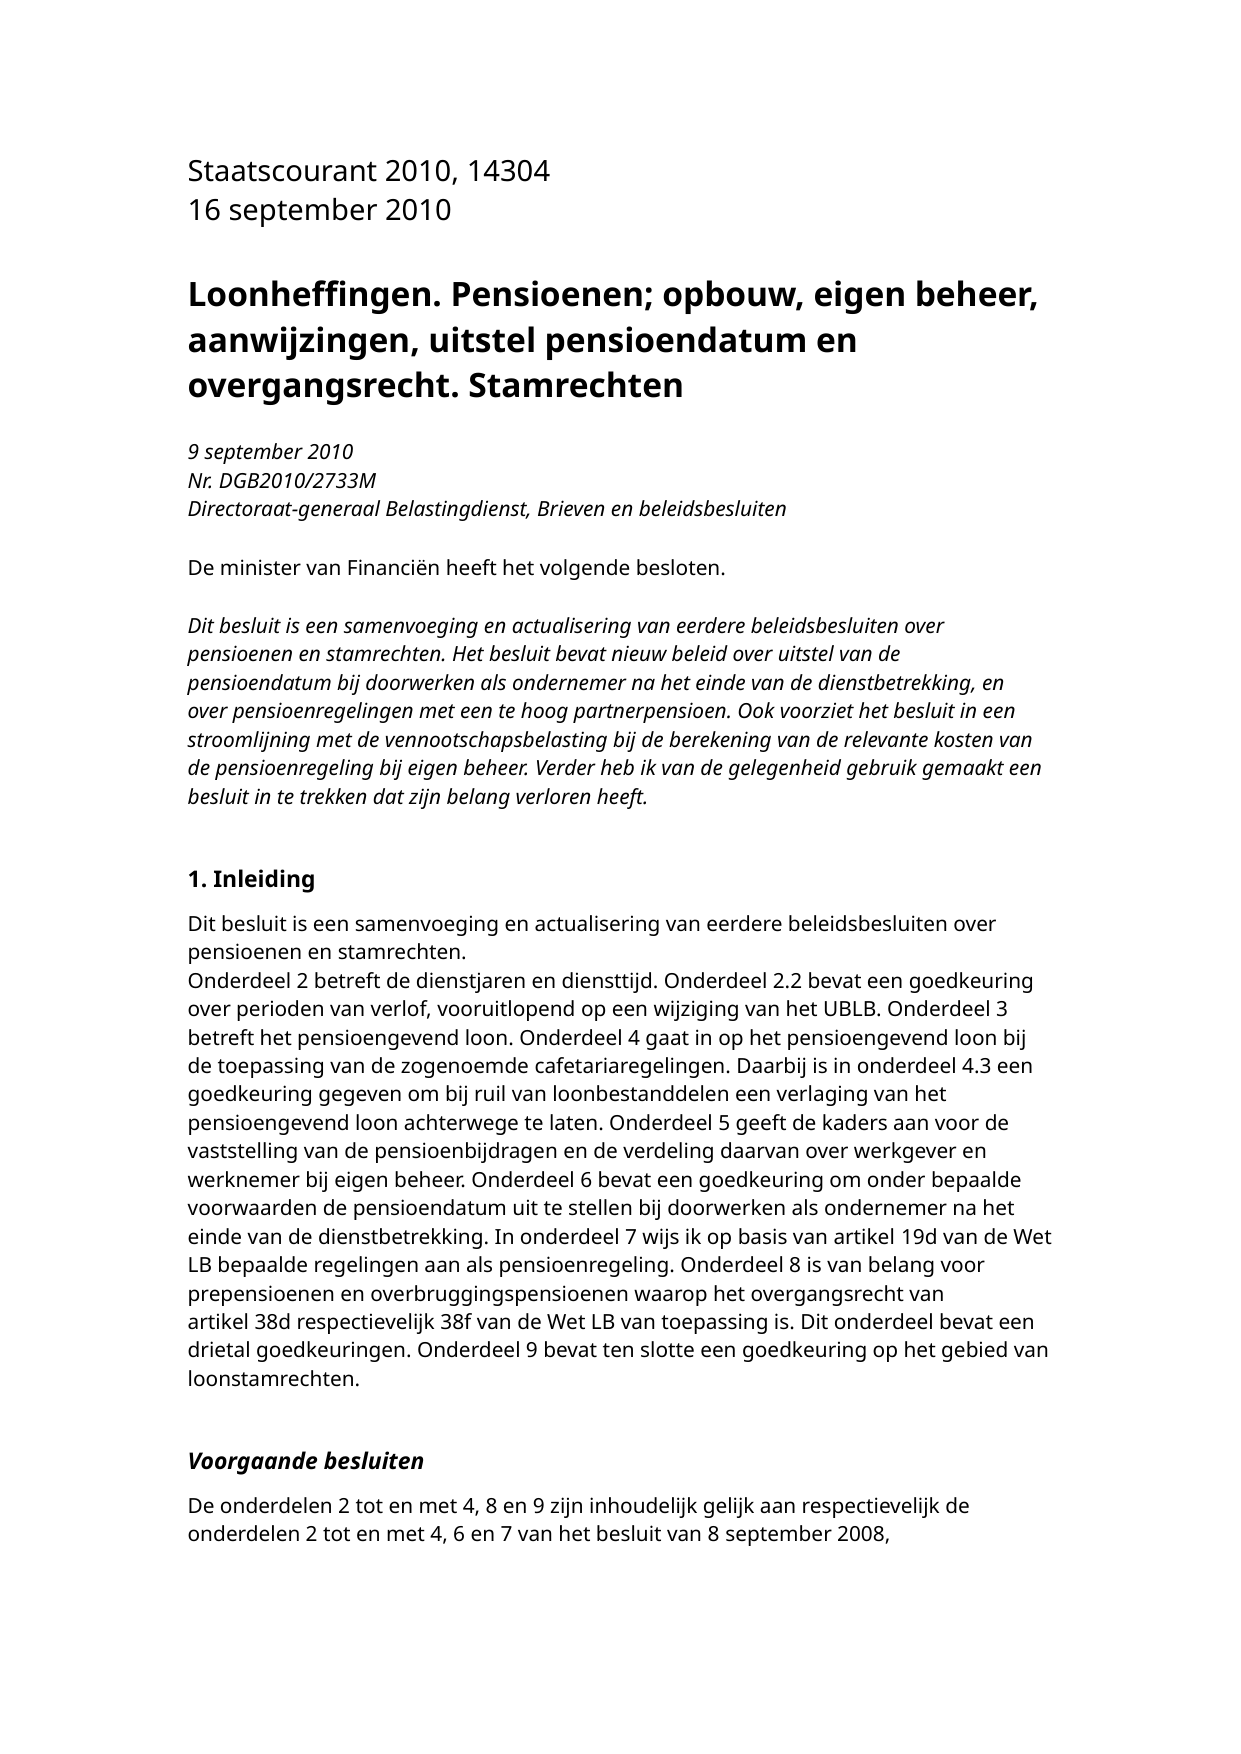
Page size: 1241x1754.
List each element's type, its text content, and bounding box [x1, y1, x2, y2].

text Staatscourant 2010, 14304 [187, 150, 1053, 190]
subtitle 1. Inleiding [187, 863, 1053, 894]
text 16 september 2010 [187, 190, 1053, 229]
text Onderdeel 2 betreft de dienstjaren en diensttijd. Onderdeel 2.2 bevat een goedkeuring over perioden van verlof, vooruitlopend op een wijziging van het UBLB. Onderdeel 3 betreft het pensioengevend loon. Onderdeel 4 gaat in op het pensioengevend loon bij de toepassing van de zogenoemde cafetariaregelingen. Daarbij is in onderdeel 4.3 een goedkeuring gegeven om bij ruil van loonbestanddelen een verlaging van het pensioengevend loon achterwege te laten. Onderdeel 5 geeft de kaders aan voor de vaststelling van de pensioenbijdragen en de verdeling daarvan over werkgever en werknemer bij eigen beheer. Onderdeel 6 bevat een goedkeuring om onder bepaalde voorwaarden de pensioendatum uit te stellen bij doorwerken als ondernemer na het einde van de dienstbetrekking. In onderdeel 7 wijs ik op basis van artikel 19d van de Wet LB bepaalde regelingen aan als pensioenregeling. Onderdeel 8 is van belang voor prepensioenen en overbruggingspensioenen waarop het overgangsrecht van artikel 38d respectievelijk 38f van de Wet LB van toepassing is. Dit onderdeel bevat een drietal goedkeuringen. Onderdeel 9 bevat ten slotte een goedkeuring op het gebied van loonstamrechten. [187, 966, 1053, 1392]
text Directoraat-generaal Belastingdienst, Brieven en beleidsbesluiten [187, 494, 1053, 523]
text De onderdelen 2 tot en met 4, 8 en 9 zijn inhoudelijk gelijk aan respectievelijk de onderdelen 2 tot en met 4, 6 en 7 van het besluit van 8 september 2008, [187, 1491, 1053, 1548]
subtitle Loonheffingen. Pensioenen; opbouw, eigen beheer, aanwijzingen, uitstel pensioendatum en overgangsrecht. Stamrechten [187, 271, 1053, 407]
text Dit besluit is een samenvoeging en actualisering van eerdere beleidsbesluiten over pensioenen en stamrechten. [187, 909, 1053, 966]
text Nr. DGB2010/2733M [187, 466, 1053, 494]
subtitle Voorgaande besluiten [187, 1445, 1053, 1476]
text De minister van Financiën heeft het volgende besloten. [187, 553, 1053, 581]
text 9 september 2010 [187, 437, 1053, 466]
text Dit besluit is een samenvoeging en actualisering van eerdere beleidsbesluiten over pensioenen en stamrechten. Het besluit bevat nieuw beleid over uitstel van de pensioendatum bij doorwerken als ondernemer na het einde van de dienstbetrekking, en over pensioenregelingen met een te hoog partnerpensioen. Ook voorziet het besluit in een stroomlijning met de vennootschapsbelasting bij de berekening van de relevante kosten van de pensioenregeling bij eigen beheer. Verder heb ik van de gelegenheid gebruik gemaakt een besluit in te trekken dat zijn belang verloren heeft. [187, 611, 1053, 810]
